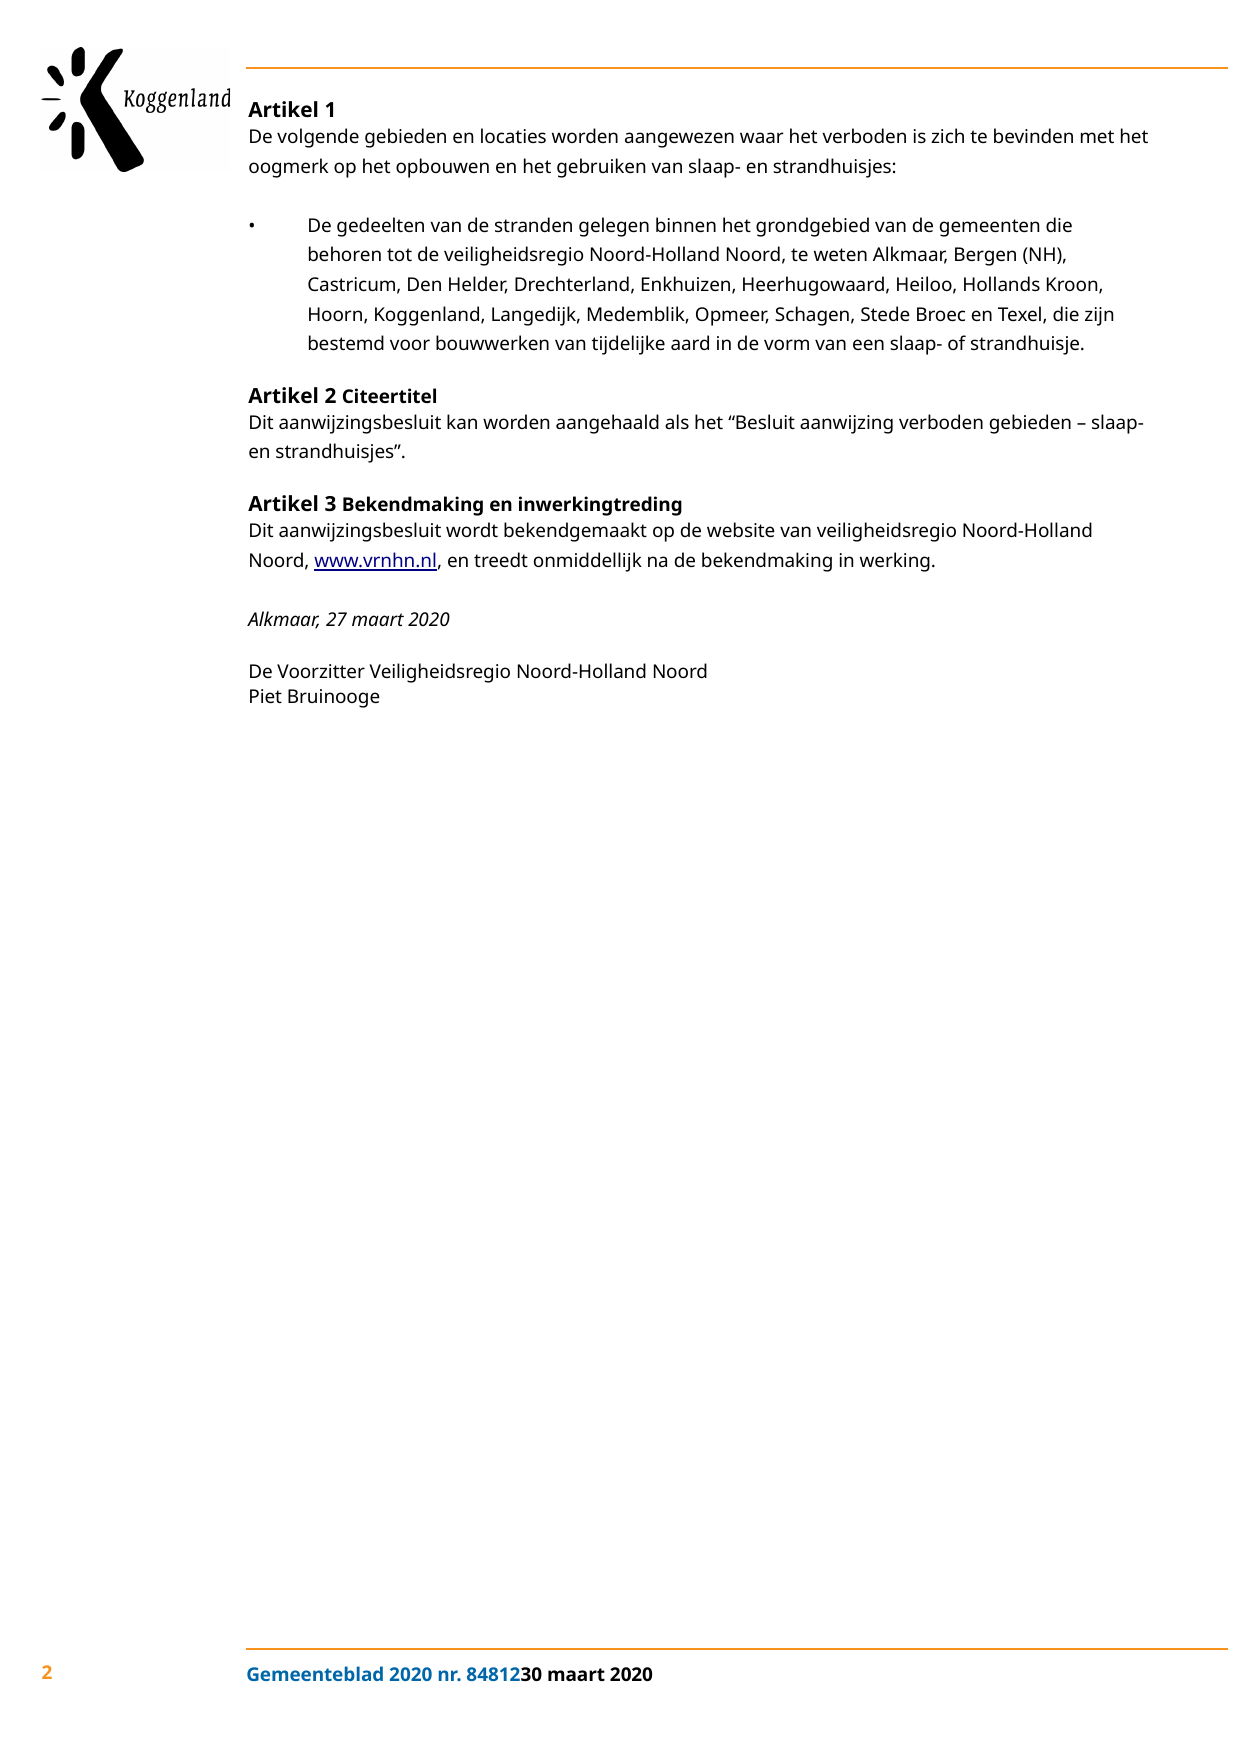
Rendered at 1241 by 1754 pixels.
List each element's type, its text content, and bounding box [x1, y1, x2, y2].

text De Voorzitter Veiligheidsregio Noord-Holland Noord [248, 658, 1152, 683]
text Artikel 3 Bekendmaking en inwerkingtreding [248, 489, 1152, 518]
text Artikel 1 [248, 95, 1152, 123]
text Dit aanwijzingsbesluit kan worden aangehaald als het “Besluit aanwijzing verboden gebieden – slaap- en strandhuisjes”. [248, 409, 1152, 464]
text Piet Bruinooge [248, 683, 1152, 709]
text Alkmaar, 27 maart 2020 [248, 606, 1152, 632]
text Artikel 2 Citeertitel [248, 381, 1152, 409]
text De volgende gebieden en locaties worden aangewezen waar het verboden is zich te bevinden met het oogmerk op het opbouwen en het gebruiken van slaap- en strandhuisjes: [248, 123, 1152, 178]
text Dit aanwijzingsbesluit wordt bekendgemaakt op de website van veiligheidsregio Noord-Holland Noord, www.vrnhn.nl, en treedt onmiddellijk na de bekendmaking in werking. [248, 518, 1152, 573]
picture [41, 47, 231, 172]
list De gedeelten van de stranden gelegen binnen het grondgebied van de gemeenten die behoren tot de veiligheidsregio Noord-Holland Noord, te weten Alkmaar, Bergen (NH), Castricum, Den Helder, Drechterland, Enkhuizen, Heerhugowaard, Heiloo, Hollands Kroon, Hoorn, Koggenland, Langedijk, Medemblik, Opmeer, Schagen, Stede Broec en Texel, die zijn bestemd voor bouwwerken van tijdelijke aard in de vorm van een slaap- of strandhuisje. [248, 212, 1152, 356]
